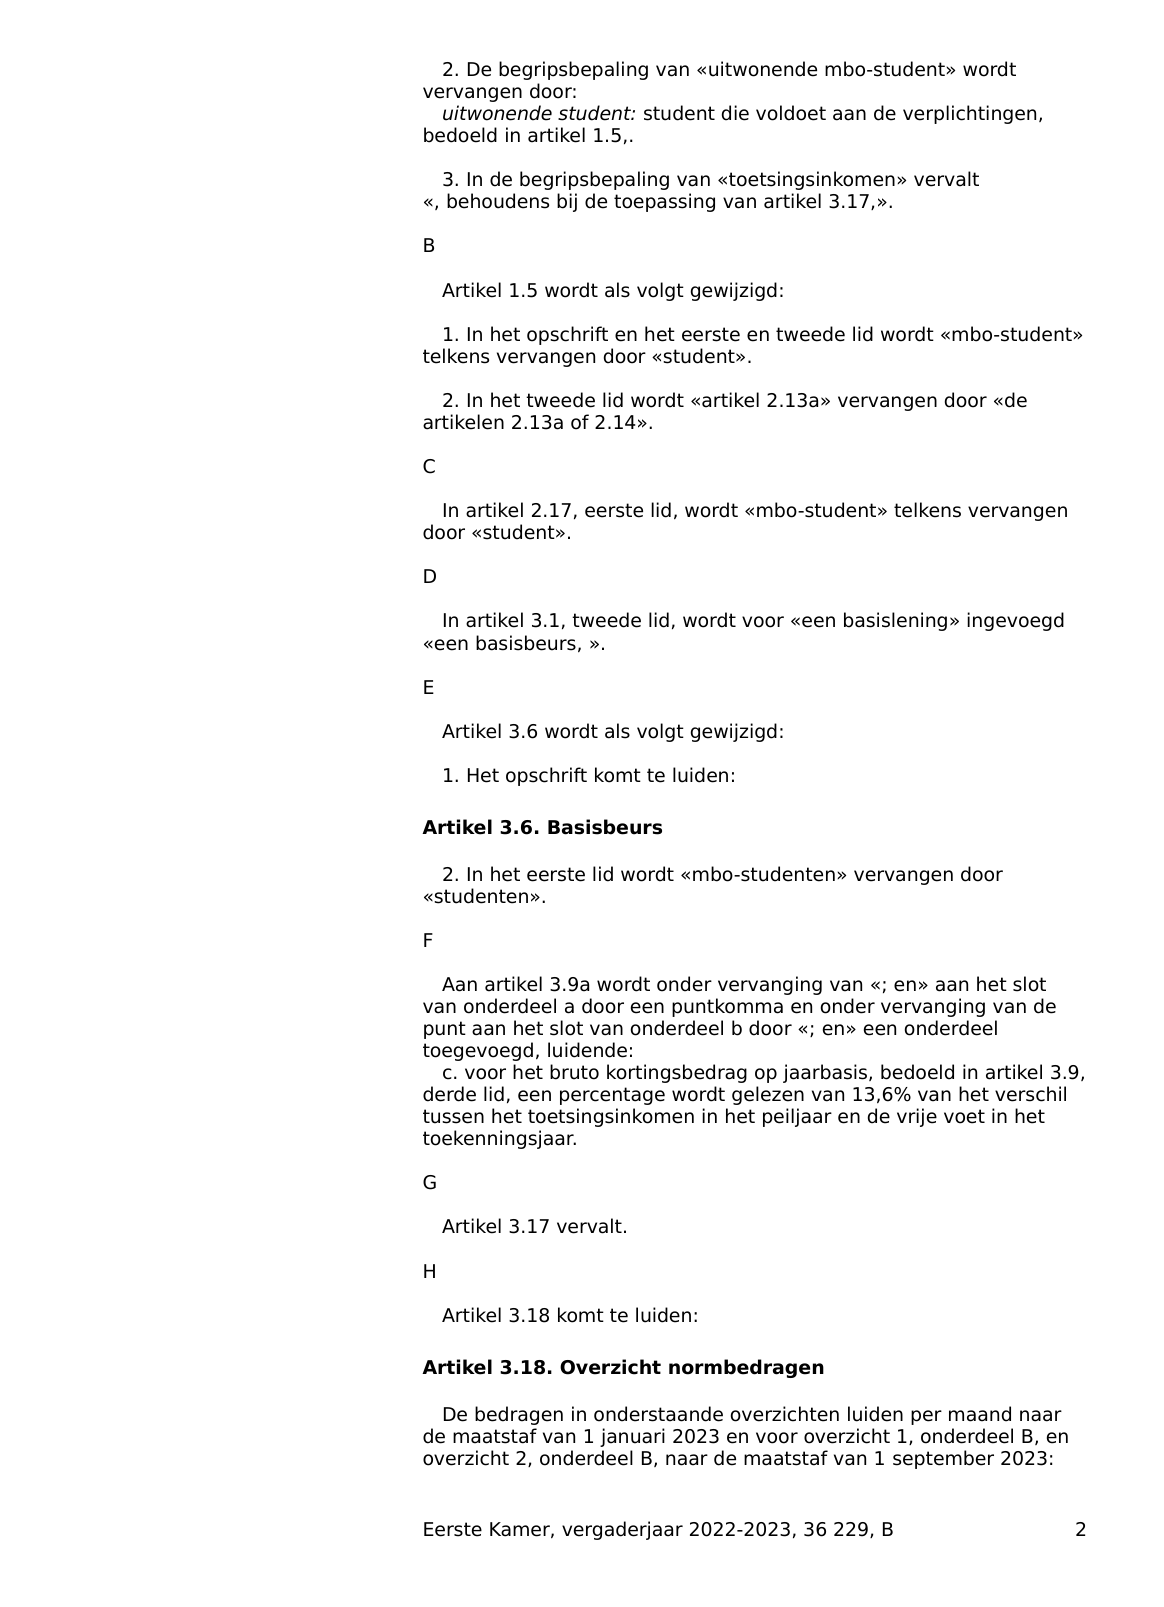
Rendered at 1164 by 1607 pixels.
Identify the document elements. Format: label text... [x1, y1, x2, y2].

text In artikel 3.1, tweede lid, wordt voor «een basislening» ingevoegd «een basisbeurs, ». [422, 610, 1087, 654]
text D [422, 566, 1087, 588]
text uitwonende student: student die voldoet aan de verplichtingen, bedoeld in artikel 1.5,. [422, 103, 1087, 147]
text 2. De begripsbepaling van «uitwonende mbo-student» wordt vervangen door: [422, 59, 1087, 103]
text 3. In de begripsbepaling van «toetsingsinkomen» vervalt «, behoudens bij de toepassing van artikel 3.17,». [422, 169, 1087, 213]
subtitle Artikel 3.18. Overzicht normbedragen [422, 1357, 1087, 1379]
text 1. Het opschrift komt te luiden: [422, 765, 1087, 787]
text E [422, 677, 1087, 698]
text 2. In het tweede lid wordt «artikel 2.13a» vervangen door «de artikelen 2.13a of 2.14». [422, 390, 1087, 434]
text B [422, 235, 1087, 257]
text 1. In het opschrift en het eerste en tweede lid wordt «mbo-student» telkens vervangen door «student». [422, 324, 1087, 368]
text Aan artikel 3.9a wordt onder vervanging van «; en» aan het slot van onderdeel a door een puntkomma en onder vervanging van de punt aan het slot van onderdeel b door «; en» een onderdeel toegevoegd, luidende: [422, 974, 1087, 1062]
text 2. In het eerste lid wordt «mbo-studenten» vervangen door «studenten». [422, 864, 1087, 908]
text F [422, 930, 1087, 952]
text H [422, 1261, 1087, 1282]
text c. voor het bruto kortingsbedrag op jaarbasis, bedoeld in artikel 3.9, derde lid, een percentage wordt gelezen van 13,6% van het verschil tussen het toetsingsinkomen in het peiljaar en de vrije voet in het toekenningsjaar. [422, 1062, 1087, 1150]
text Artikel 1.5 wordt als volgt gewijzigd: [422, 279, 1087, 301]
text Artikel 3.18 komt te luiden: [422, 1305, 1087, 1327]
text Artikel 3.17 vervalt. [422, 1216, 1087, 1238]
text In artikel 2.17, eerste lid, wordt «mbo-student» telkens vervangen door «student». [422, 500, 1087, 544]
text De bedragen in onderstaande overzichten luiden per maand naar de maatstaf van 1 januari 2023 en voor overzicht 1, onderdeel B, en overzicht 2, onderdeel B, naar de maatstaf van 1 september 2023: [422, 1404, 1087, 1469]
text G [422, 1172, 1087, 1194]
text C [422, 456, 1087, 478]
subtitle Artikel 3.6. Basisbeurs [422, 817, 1087, 839]
text Artikel 3.6 wordt als volgt gewijzigd: [422, 721, 1087, 743]
